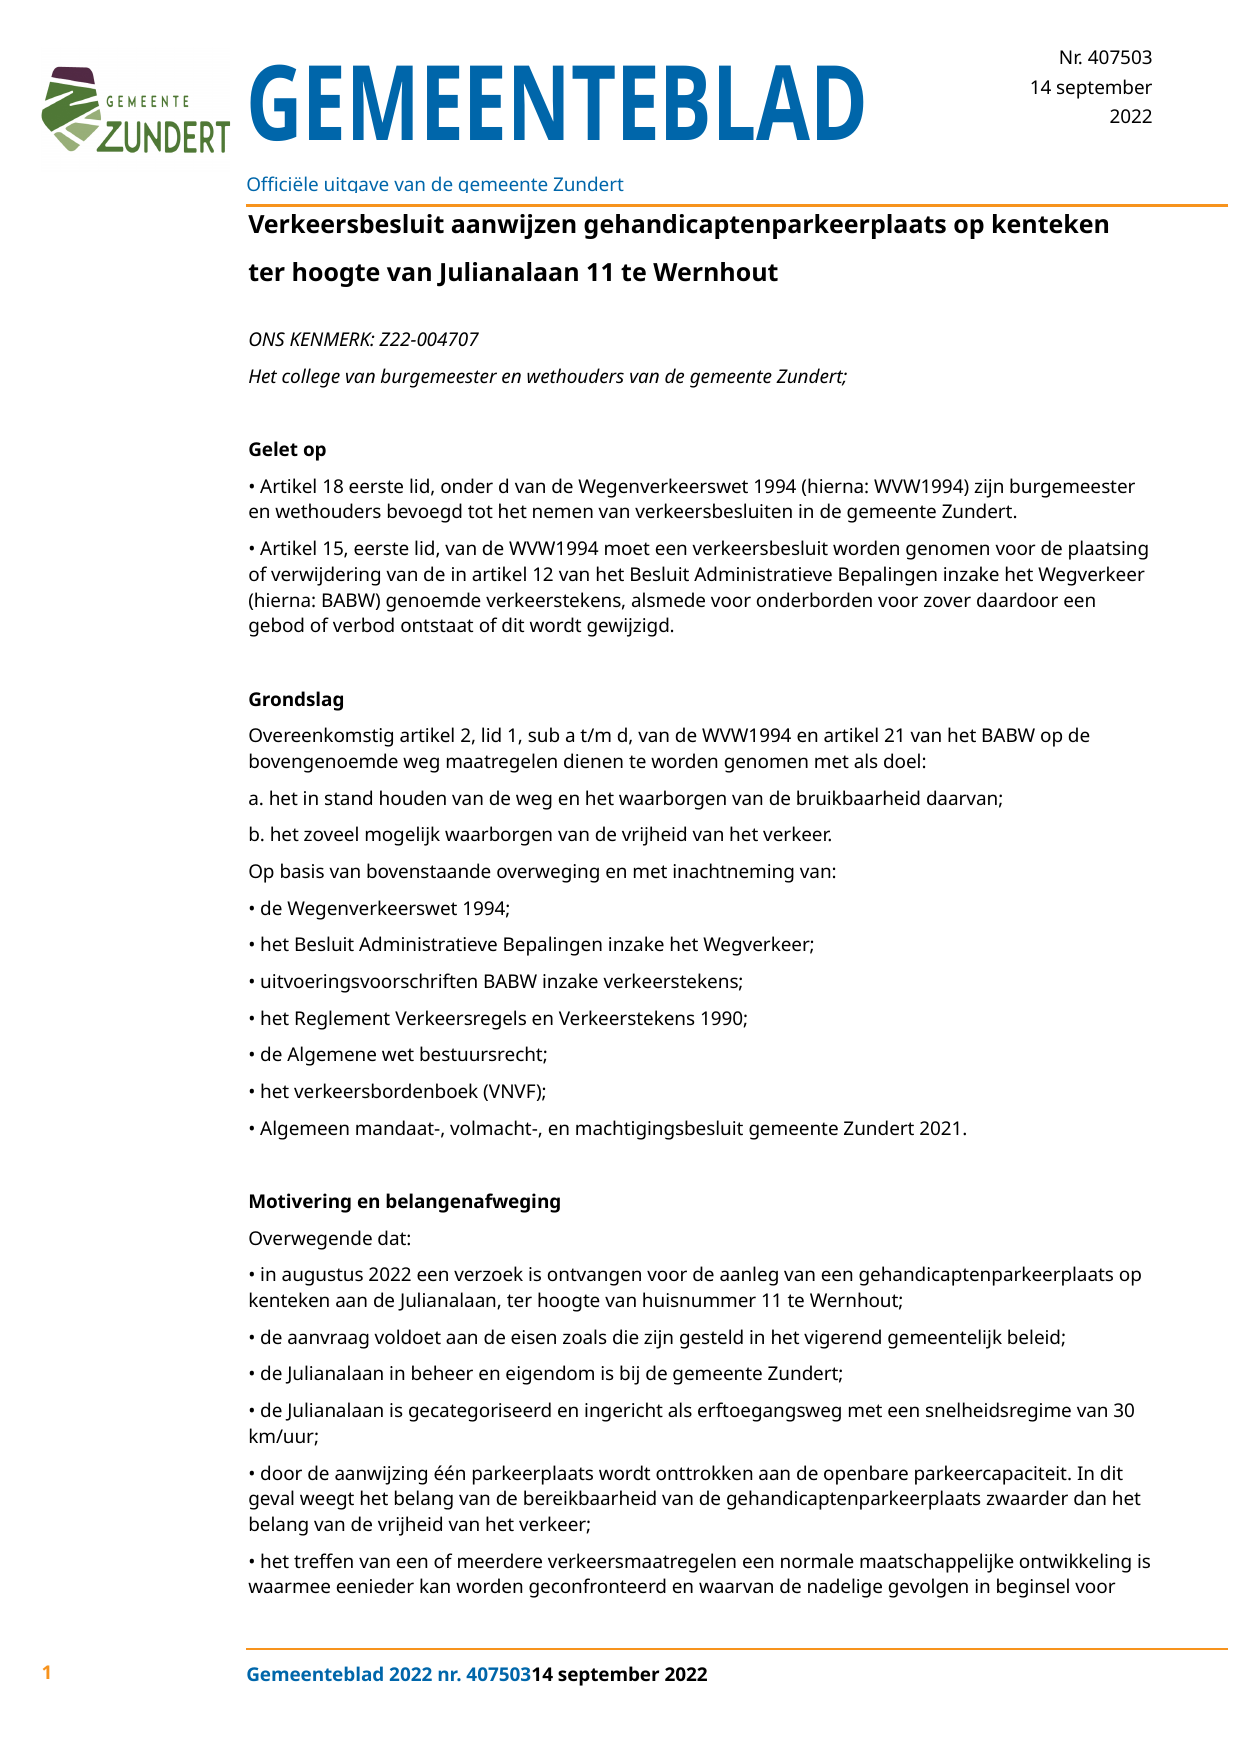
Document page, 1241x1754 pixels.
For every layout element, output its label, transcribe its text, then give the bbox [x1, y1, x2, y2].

text Verkeersbesluit aanwijzen gehandicaptenparkeerplaats op kenteken ter hoogte van Julianalaan 11 te Wernhout [248, 207, 1152, 288]
text a. het in stand houden van de weg en het waarborgen van de bruikbaarheid daarvan; [248, 785, 1152, 811]
text • Artikel 18 eerste lid, onder d van de Wegenverkeerswet 1994 (hierna: WVW1994) zijn burgemeester en wethouders bevoegd tot het nemen van verkeersbesluiten in de gemeente Zundert. [248, 473, 1152, 524]
text Overeenkomstig artikel 2, lid 1, sub a t/m d, van de WVW1994 en artikel 21 van het BABW op de bovengenoemde weg maatregelen dienen te worden genomen met als doel: [248, 722, 1152, 774]
text Het college van burgemeester en wethouders van de gemeente Zundert; [248, 363, 1152, 389]
text b. het zoveel mogelijk waarborgen van de vrijheid van het verkeer. [248, 822, 1152, 847]
text Gelet op [248, 436, 1152, 462]
text • uitvoeringsvoorschriften BABW inzake verkeerstekens; [248, 968, 1152, 994]
text ONS KENMERK: Z22-004707 [248, 326, 1152, 352]
text • het Reglement Verkeersregels en Verkeerstekens 1990; [248, 1005, 1152, 1031]
picture [41, 47, 231, 172]
text • de Julianalaan is gecategoriseerd en ingericht als erftoegangsweg met een snelheidsregime van 30 km/uur; [248, 1397, 1152, 1449]
text • het Besluit Administratieve Bepalingen inzake het Wegverkeer; [248, 932, 1152, 957]
text • Algemeen mandaat-, volmacht-, en machtigingsbesluit gemeente Zundert 2021. [248, 1115, 1152, 1141]
text • Artikel 15, eerste lid, van de WVW1994 moet een verkeersbesluit worden genomen voor de plaatsing of verwijdering van de in artikel 12 van het Besluit Administratieve Bepalingen inzake het Wegverkeer (hierna: BABW) genoemde verkeerstekens, alsmede voor onderborden voor zover daardoor een gebod of verbod ontstaat of dit wordt gewijzigd. [248, 535, 1152, 638]
text Op basis van bovenstaande overweging en met inachtneming van: [248, 858, 1152, 884]
text • de Julianalaan in beheer en eigendom is bij de gemeente Zundert; [248, 1361, 1152, 1386]
text • in augustus 2022 een verzoek is ontvangen voor de aanleg van een gehandicaptenparkeerplaats op kenteken aan de Julianalaan, ter hoogte van huisnummer 11 te Wernhout; [248, 1262, 1152, 1313]
text • door de aanwijzing één parkeerplaats wordt onttrokken aan de openbare parkeercapaciteit. In dit geval weegt het belang van de bereikbaarheid van de gehandicaptenparkeerplaats zwaarder dan het belang van de vrijheid van het verkeer; [248, 1460, 1152, 1537]
text Grondslag [248, 686, 1152, 712]
text • het verkeersbordenboek (VNVF); [248, 1078, 1152, 1104]
text • de aanvraag voldoet aan de eisen zoals die zijn gesteld in het vigerend gemeentelijk beleid; [248, 1324, 1152, 1350]
text Motivering en belangenafweging [248, 1188, 1152, 1214]
text • het treffen van een of meerdere verkeersmaatregelen een normale maatschappelijke ontwikkeling is waarmee eenieder kan worden geconfronteerd en waarvan de nadelige gevolgen in beginsel voor [248, 1548, 1152, 1599]
text Overwegende dat: [248, 1225, 1152, 1251]
text • de Algemene wet bestuursrecht; [248, 1042, 1152, 1067]
text • de Wegenverkeerswet 1994; [248, 895, 1152, 921]
